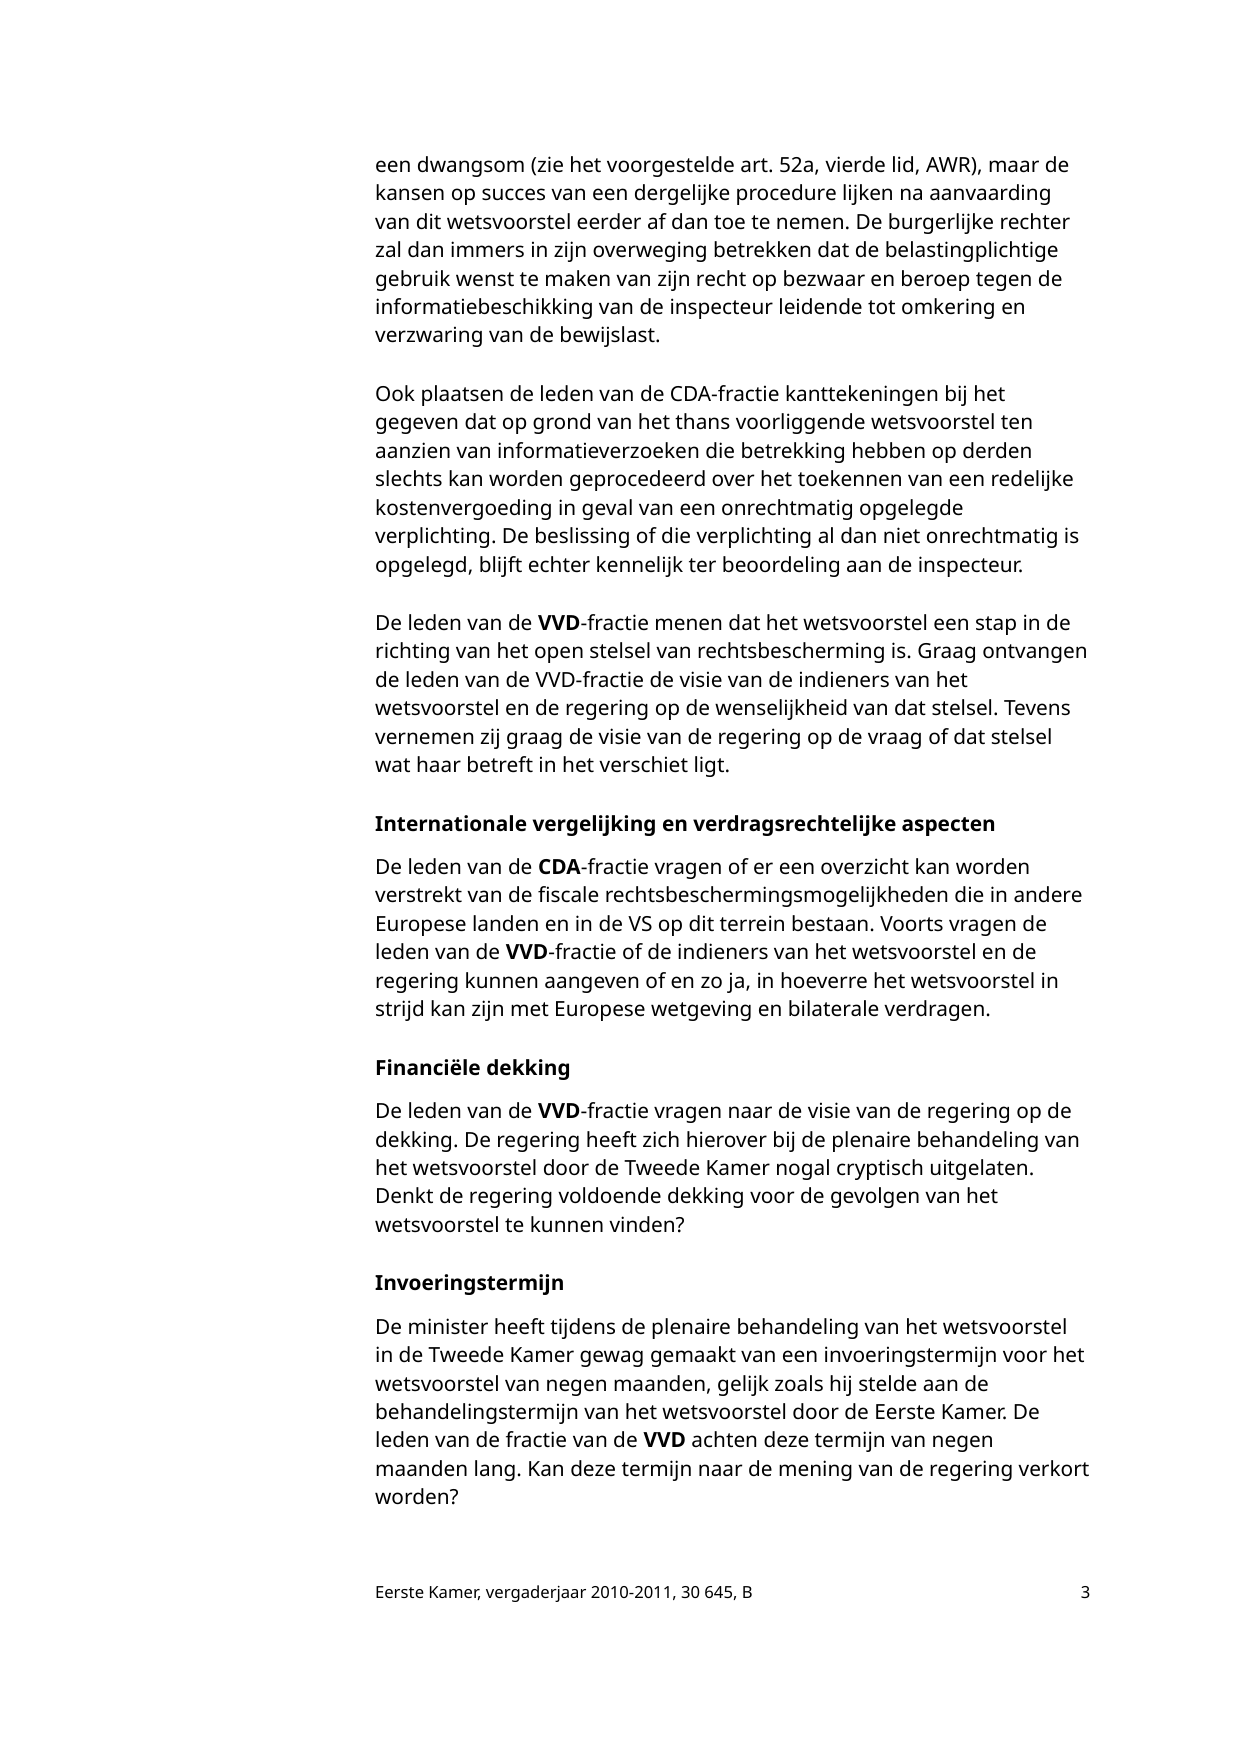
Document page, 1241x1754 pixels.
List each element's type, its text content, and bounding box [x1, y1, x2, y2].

text De leden van de CDA-fractie vragen of er een overzicht kan worden verstrekt van de fiscale rechtsbeschermingsmogelijkheden die in andere Europese landen en in de VS op dit terrein bestaan. Voorts vragen de leden van de VVD-fractie of de indieners van het wetsvoorstel en de regering kunnen aangeven of en zo ja, in hoeverre het wetsvoorstel in strijd kan zijn met Europese wetgeving en bilaterale verdragen. [375, 852, 1090, 1023]
text De leden van de VVD-fractie vragen naar de visie van de regering op de dekking. De regering heeft zich hierover bij de plenaire behandeling van het wetsvoorstel door de Tweede Kamer nogal cryptisch uitgelaten. Denkt de regering voldoende dekking voor de gevolgen van het wetsvoorstel te kunnen vinden? [375, 1096, 1090, 1238]
text Financiële dekking [375, 1053, 1090, 1081]
text Invoeringstermijn [375, 1268, 1090, 1297]
text Internationale vergelijking en verdragsrechtelijke aspecten [375, 809, 1090, 837]
text De minister heeft tijdens de plenaire behandeling van het wetsvoorstel in de Tweede Kamer gewag gemaakt van een invoeringstermijn voor het wetsvoorstel van negen maanden, gelijk zoals hij stelde aan de behandelingstermijn van het wetsvoorstel door de Eerste Kamer. De leden van de fractie van de VVD achten deze termijn van negen maanden lang. Kan deze termijn naar de mening van de regering verkort worden? [375, 1312, 1090, 1511]
text De leden van de VVD-fractie menen dat het wetsvoorstel een stap in de richting van het open stelsel van rechtsbescherming is. Graag ontvangen de leden van de VVD-fractie de visie van de indieners van het wetsvoorstel en de regering op de wenselijkheid van dat stelsel. Tevens vernemen zij graag de visie van de regering op de vraag of dat stelsel wat haar betreft in het verschiet ligt. [375, 608, 1090, 779]
text een dwangsom (zie het voorgestelde art. 52a, vierde lid, AWR), maar de kansen op succes van een dergelijke procedure lijken na aanvaarding van dit wetsvoorstel eerder af dan toe te nemen. De burgerlijke rechter zal dan immers in zijn overweging betrekken dat de belastingplichtige gebruik wenst te maken van zijn recht op bezwaar en beroep tegen de informatiebeschikking van de inspecteur leidende tot omkering en verzwaring van de bewijslast. [375, 150, 1090, 349]
text Ook plaatsen de leden van de CDA-fractie kanttekeningen bij het gegeven dat op grond van het thans voorliggende wetsvoorstel ten aanzien van informatieverzoeken die betrekking hebben op derden slechts kan worden geprocedeerd over het toekennen van een redelijke kostenvergoeding in geval van een onrechtmatig opgelegde verplichting. De beslissing of die verplichting al dan niet onrechtmatig is opgelegd, blijft echter kennelijk ter beoordeling aan de inspecteur. [375, 379, 1090, 578]
